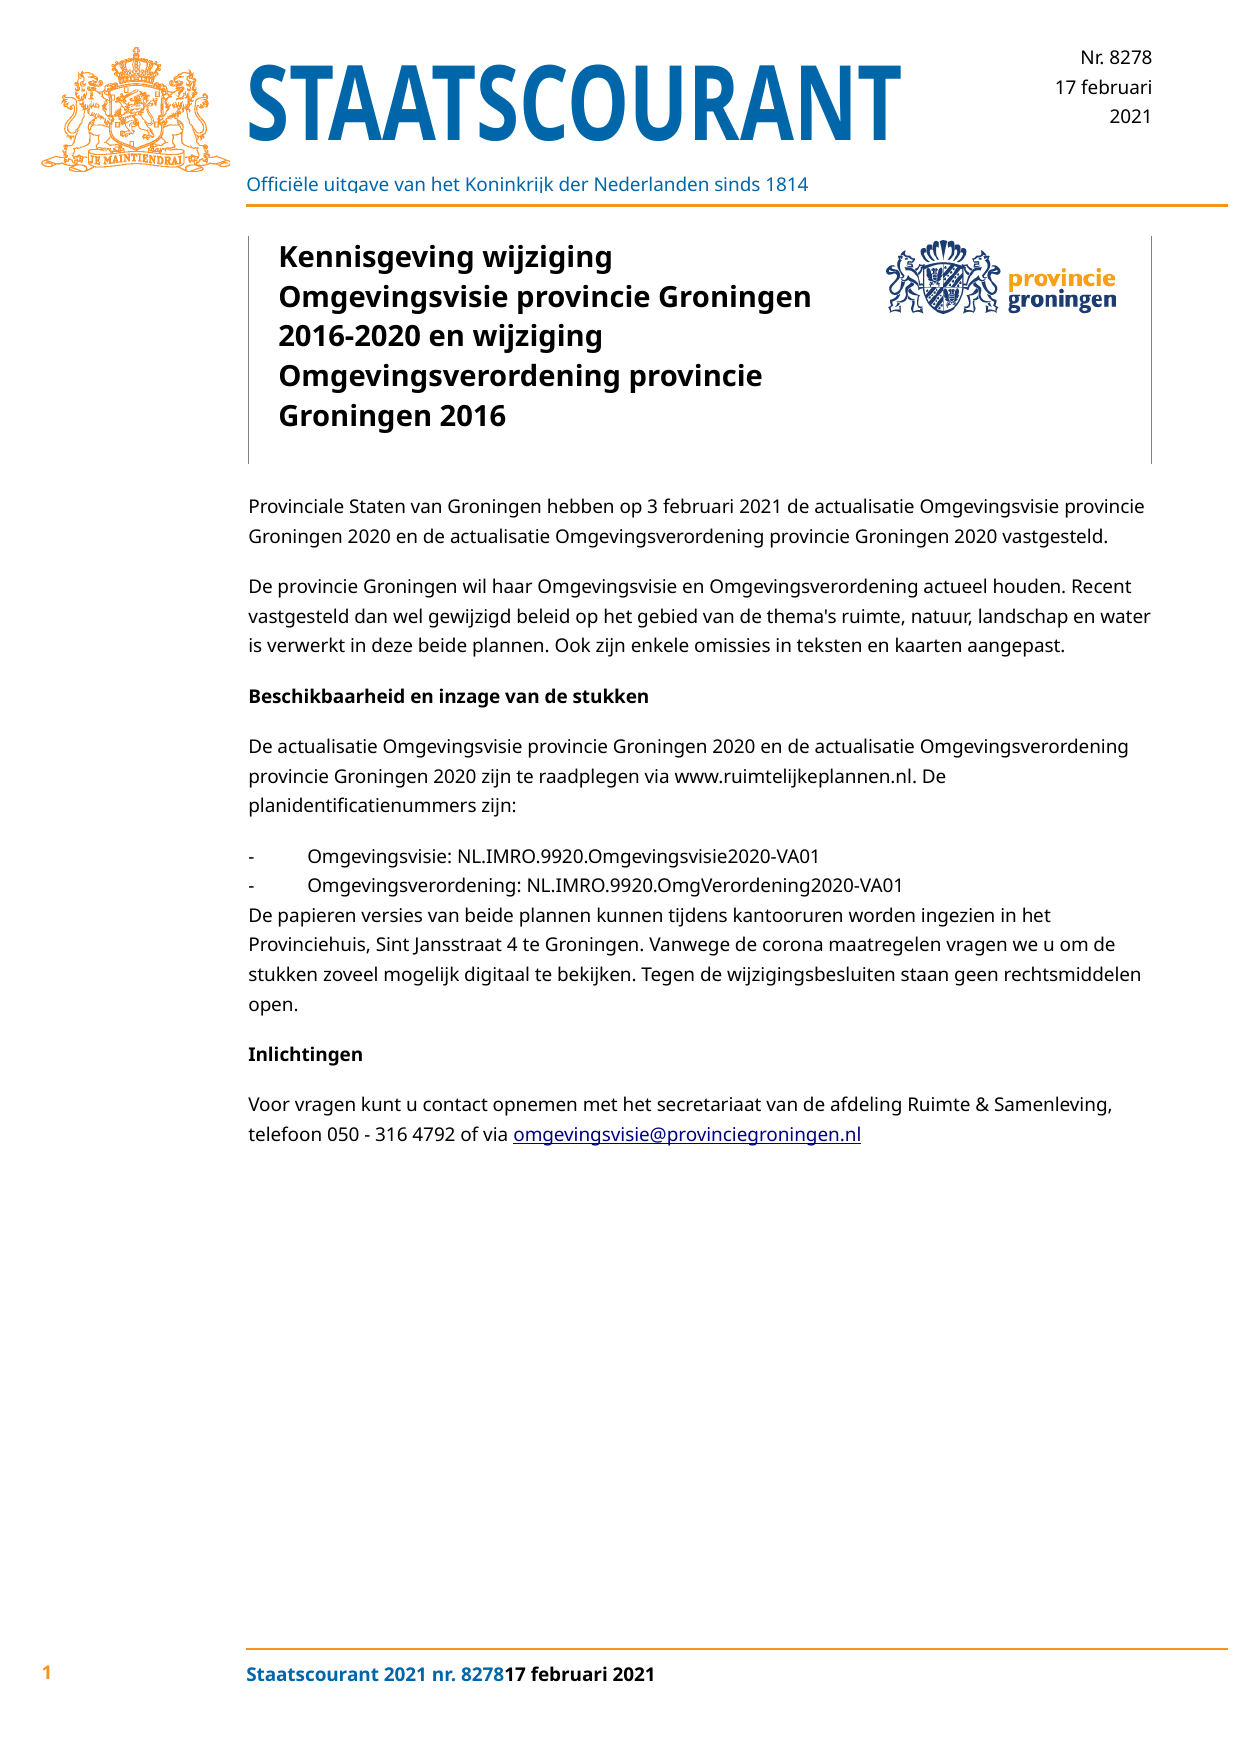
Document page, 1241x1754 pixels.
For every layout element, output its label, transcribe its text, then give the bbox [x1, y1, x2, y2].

picture [882, 236, 1119, 316]
text De actualisatie Omgevingsvisie provincie Groningen 2020 en de actualisatie Omgevingsverordening provincie Groningen 2020 zijn te raadplegen via www.ruimtelijkeplannen.nl. De planidentificatienummers zijn: [248, 733, 1152, 818]
table_header [850, 236, 1151, 464]
text Provinciale Staten van Groningen hebben op 3 februari 2021 de actualisatie Omgevingsvisie provincie Groningen 2020 en de actualisatie Omgevingsverordening provincie Groningen 2020 vastgesteld. [248, 493, 1152, 549]
list Omgevingsvisie: NL.IMRO.9920.Omgevingsvisie2020-VA01 [248, 843, 1152, 869]
list Omgevingsverordening: NL.IMRO.9920.OmgVerordening2020-VA01 [248, 872, 1152, 898]
text De papieren versies van beide plannen kunnen tijdens kantooruren worden ingezien in het Provinciehuis, Sint Jansstraat 4 te Groningen. Vanwege de corona maatregelen vragen we u om de stukken zoveel mogelijk digitaal te bekijken. Tegen de wijzigingsbesluiten staan geen rechtsmiddelen open. [248, 902, 1152, 1017]
text Inlichtingen [248, 1041, 1152, 1067]
text De provincie Groningen wil haar Omgevingsvisie en Omgevingsverordening actueel houden. Recent vastgesteld dan wel gewijzigd beleid op het gebied van de thema's ruimte, natuur, landschap en water is verwerkt in deze beide plannen. Ook zijn enkele omissies in teksten en kaarten aangepast. [248, 573, 1152, 658]
text Beschikbaarheid en inzage van de stukken [248, 683, 1152, 709]
picture [41, 47, 231, 172]
table_header Kennisgeving wijziging Omgevingsvisie provincie Groningen 2016-2020 en wijziging Omgevingsverordening provincie Groningen 2016 [249, 236, 850, 464]
text Voor vragen kunt u contact opnemen met het secretariaat van de afdeling Ruimte & Samenleving, telefoon 050 - 316 4792 of via omgevingsvisie@provinciegroningen.nl [248, 1092, 1152, 1147]
